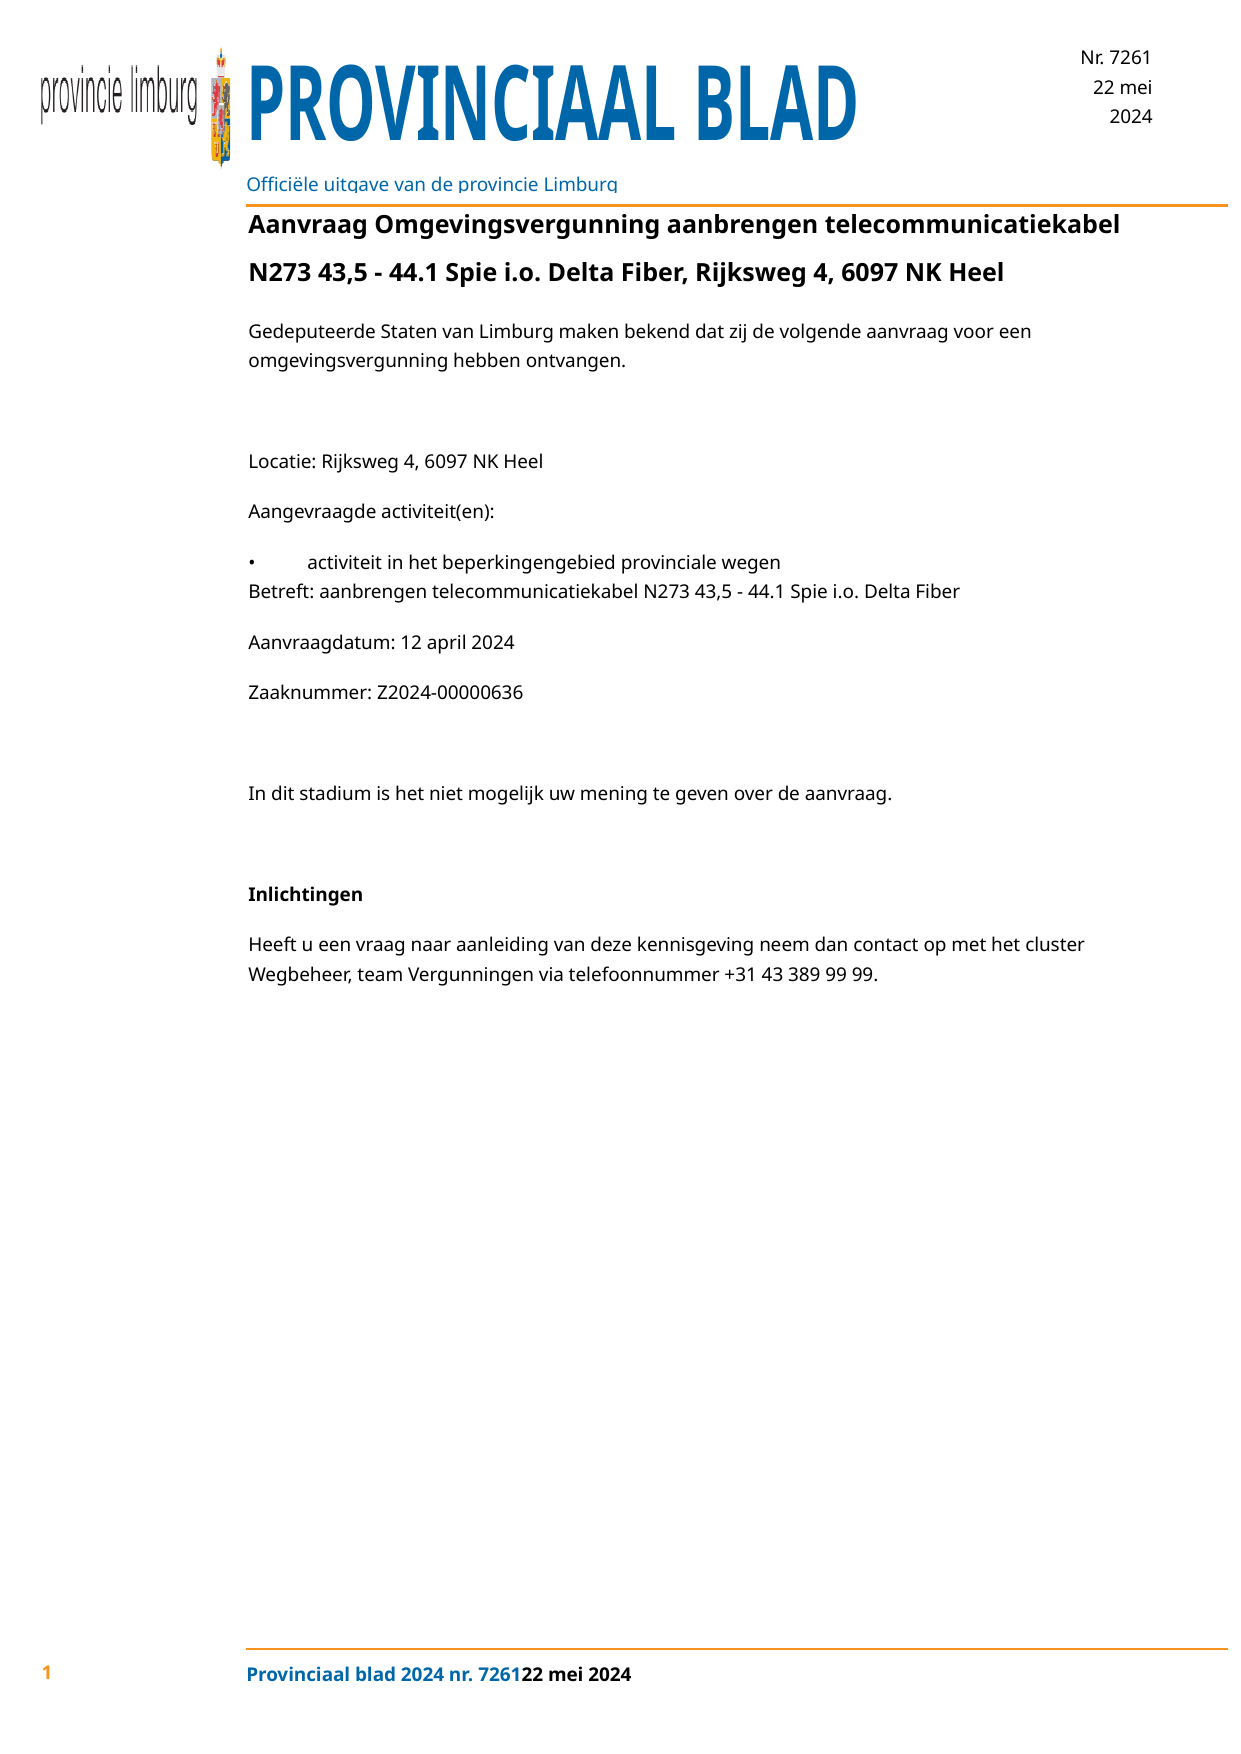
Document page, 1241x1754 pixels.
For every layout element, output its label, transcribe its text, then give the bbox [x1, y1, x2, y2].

text In dit stadium is het niet mogelijk uw mening te geven over de aanvraag. [248, 780, 1152, 806]
picture [41, 47, 231, 172]
text Locatie: Rijksweg 4, 6097 NK Heel [248, 448, 1152, 474]
text Gedeputeerde Staten van Limburg maken bekend dat zij de volgende aanvraag voor een omgevingsvergunning hebben ontvangen. [248, 318, 1152, 373]
text Aangevraagde activiteit(en): [248, 499, 1152, 524]
text Inlichtingen [248, 881, 1152, 907]
text Betreft: aanbrengen telecommunicatiekabel N273 43,5 - 44.1 Spie i.o. Delta Fiber [248, 579, 1152, 604]
text Heeft u een vraag naar aanleiding van deze kennisgeving neem dan contact op met het cluster Wegbeheer, team Vergunningen via telefoonnummer +31 43 389 99 99. [248, 932, 1152, 987]
list activiteit in het beperkingengebied provinciale wegen [248, 549, 1152, 575]
text Zaaknummer: Z2024-00000636 [248, 679, 1152, 705]
text Aanvraagdatum: 12 april 2024 [248, 629, 1152, 655]
text Aanvraag Omgevingsvergunning aanbrengen telecommunicatiekabel N273 43,5 - 44.1 Spie i.o. Delta Fiber, Rijksweg 4, 6097 NK Heel [248, 207, 1152, 288]
